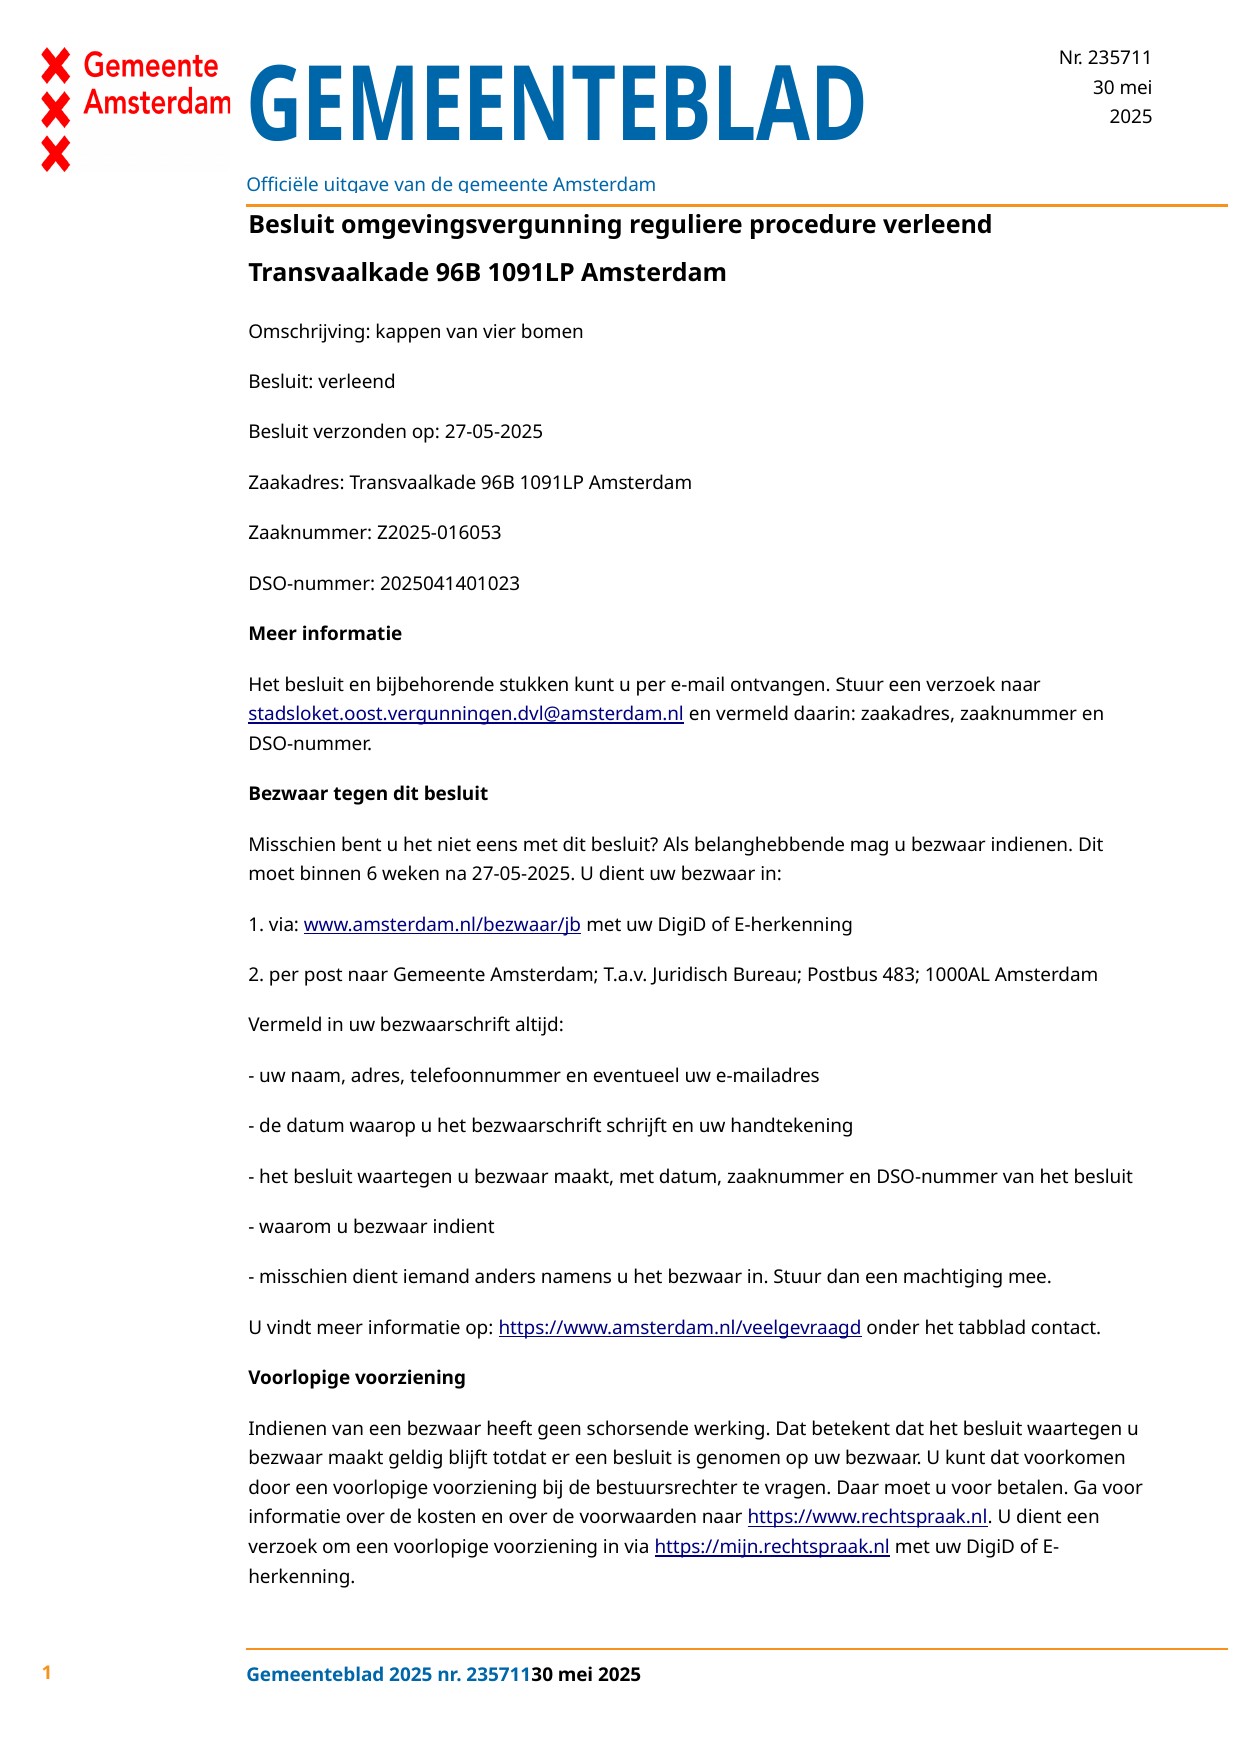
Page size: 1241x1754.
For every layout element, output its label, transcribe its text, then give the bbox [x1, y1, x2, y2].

picture [41, 47, 231, 172]
text Meer informatie [248, 620, 1152, 646]
text - de datum waarop u het bezwaarschrift schrijft en uw handtekening [248, 1112, 1152, 1138]
text Besluit omgevingsvergunning reguliere procedure verleend Transvaalkade 96B 1091LP Amsterdam [248, 207, 1152, 288]
text Voorlopige voorziening [248, 1364, 1152, 1390]
text Besluit: verleend [248, 368, 1152, 394]
text Vermeld in uw bezwaarschrift altijd: [248, 1012, 1152, 1037]
text Zaaknummer: Z2025-016053 [248, 519, 1152, 545]
text - misschien dient iemand anders namens u het bezwaar in. Stuur dan een machtiging mee. [248, 1264, 1152, 1289]
text Indienen van een bezwaar heeft geen schorsende werking. Dat betekent dat het besluit waartegen u bezwaar maakt geldig blijft totdat er een besluit is genomen op uw bezwaar. U kunt dat voorkomen door een voorlopige voorziening bij de bestuursrechter te vragen. Daar moet u voor betalen. Ga voor informatie over de kosten en over de voorwaarden naar https://www.rechtspraak.nl. U dient een verzoek om een voorlopige voorziening in via https://mijn.rechtspraak.nl met uw DigiD of E-herkenning. [248, 1415, 1152, 1589]
text Het besluit en bijbehorende stukken kunt u per e-mail ontvangen. Stuur een verzoek naar stadsloket.oost.vergunningen.dvl@amsterdam.nl en vermeld daarin: zaakadres, zaaknummer en DSO-nummer. [248, 671, 1152, 756]
text Besluit verzonden op: 27-05-2025 [248, 419, 1152, 444]
text Omschrijving: kappen van vier bomen [248, 318, 1152, 344]
text - waarom u bezwaar indient [248, 1213, 1152, 1239]
text - het besluit waartegen u bezwaar maakt, met datum, zaaknummer en DSO-nummer van het besluit [248, 1163, 1152, 1189]
text 2. per post naar Gemeente Amsterdam; T.a.v. Juridisch Bureau; Postbus 483; 1000AL Amsterdam [248, 961, 1152, 987]
text Bezwaar tegen dit besluit [248, 780, 1152, 806]
text U vindt meer informatie op: https://www.amsterdam.nl/veelgevraagd onder het tabblad contact. [248, 1314, 1152, 1340]
text 1. via: www.amsterdam.nl/bezwaar/jb met uw DigiD of E-herkenning [248, 911, 1152, 937]
text Zaakadres: Transvaalkade 96B 1091LP Amsterdam [248, 469, 1152, 495]
text Misschien bent u het niet eens met dit besluit? Als belanghebbende mag u bezwaar indienen. Dit moet binnen 6 weken na 27-05-2025. U dient uw bezwaar in: [248, 831, 1152, 886]
text DSO-nummer: 2025041401023 [248, 570, 1152, 596]
text - uw naam, adres, telefoonnummer en eventueel uw e-mailadres [248, 1062, 1152, 1088]
